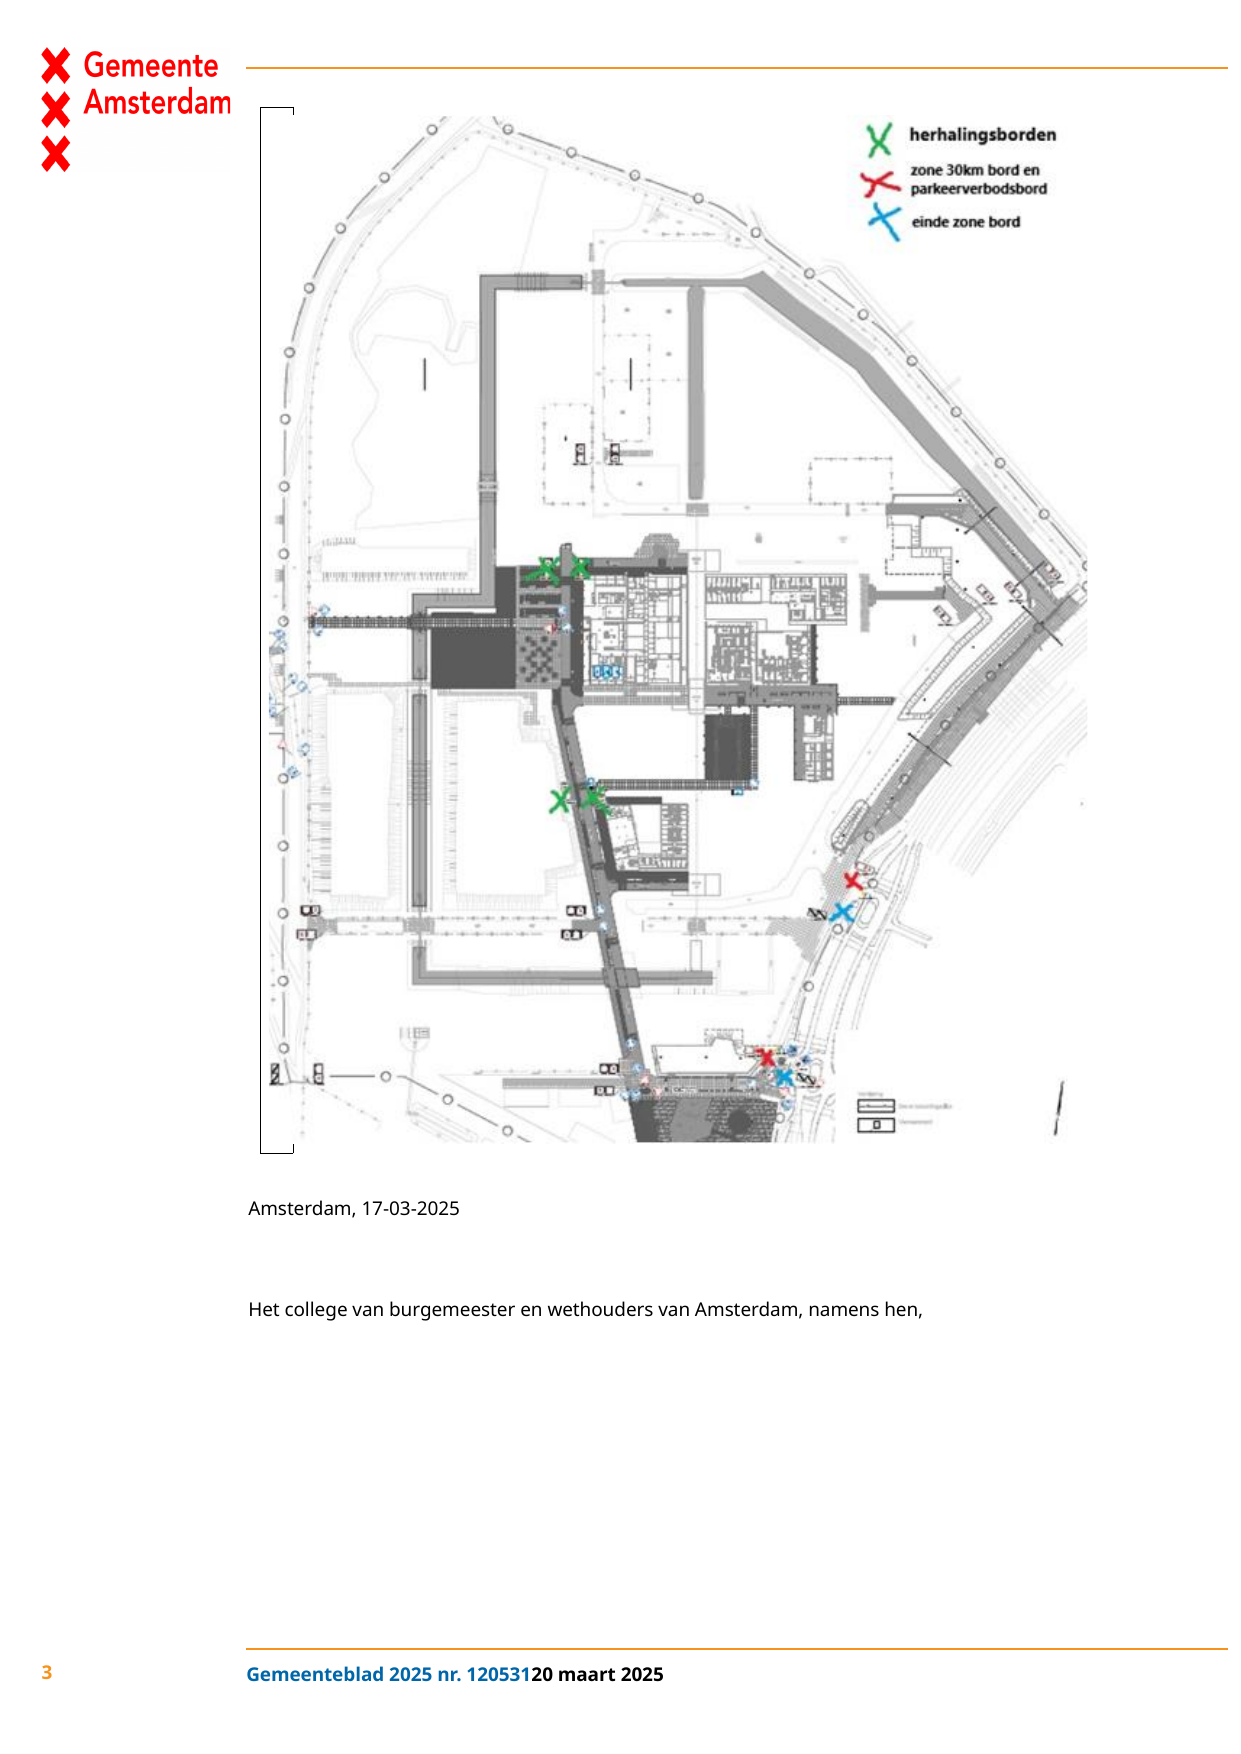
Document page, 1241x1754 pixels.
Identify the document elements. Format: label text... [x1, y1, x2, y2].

picture [41, 47, 231, 172]
text Het college van burgemeester en wethouders van Amsterdam, namens hen, [248, 1296, 1152, 1321]
picture [268, 115, 1088, 1144]
text Amsterdam, 17-03-2025 [248, 1195, 1152, 1221]
